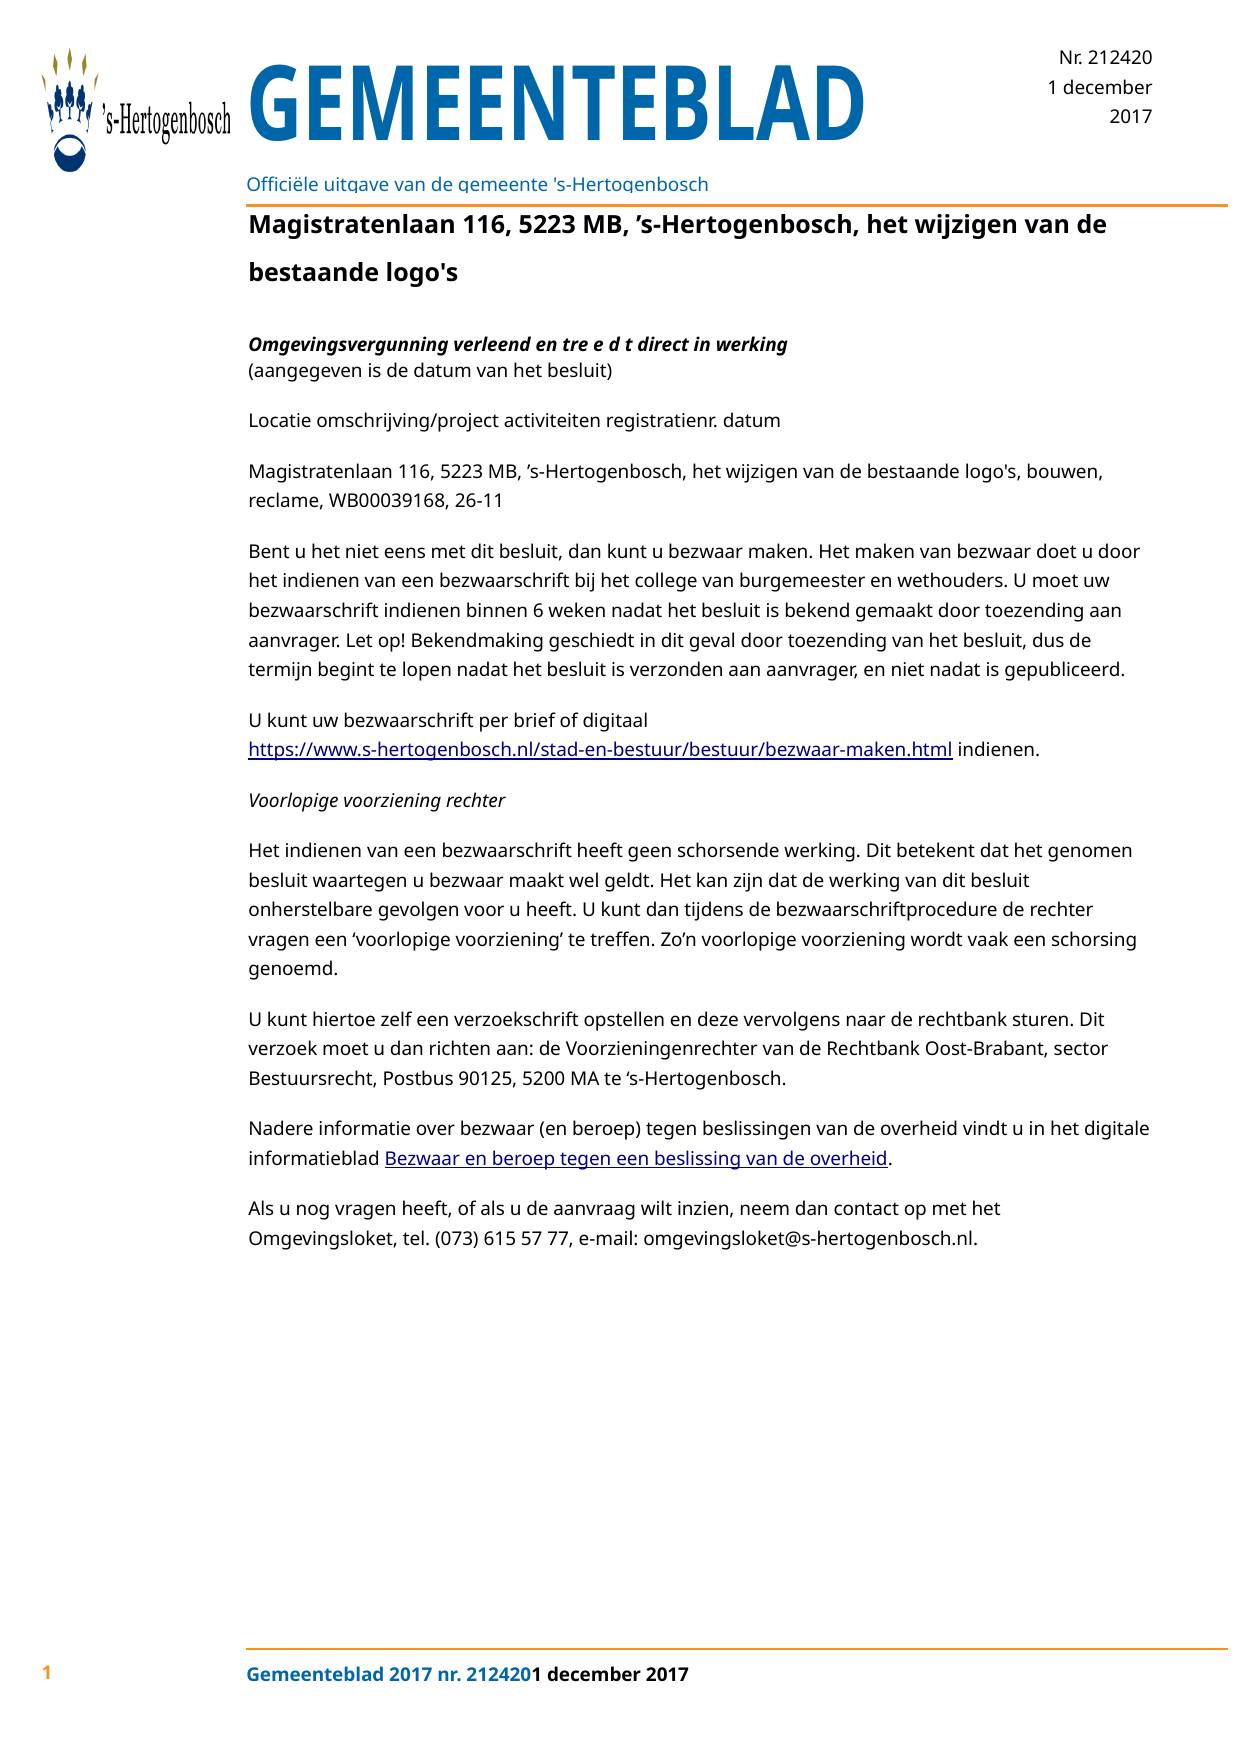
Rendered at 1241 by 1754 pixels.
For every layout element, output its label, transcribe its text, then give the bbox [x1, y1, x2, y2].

text U kunt uw bezwaarschrift per brief of digitaal https://www.s-hertogenbosch.nl/stad-en-bestuur/bestuur/bezwaar-maken.html indienen. [248, 707, 1152, 762]
text Magistratenlaan 116, 5223 MB, ’s-Hertogenbosch, het wijzigen van de bestaande logo's, bouwen, reclame, WB00039168, 26-11 [248, 458, 1152, 513]
text Nadere informatie over bezwaar (en beroep) tegen beslissingen van de overheid vindt u in het digitale informatieblad Bezwaar en beroep tegen een beslissing van de overheid. [248, 1116, 1152, 1171]
text Voorlopige voorziening rechter [248, 787, 1152, 812]
text Bent u het niet eens met dit besluit, dan kunt u bezwaar maken. Het maken van bezwaar doet u door het indienen van een bezwaarschrift bij het college van burgemeester en wethouders. U moet uw bezwaarschrift indienen binnen 6 weken nadat het besluit is bekend gemaakt door toezending aan aanvrager. Let op! Bekendmaking geschiedt in dit geval door toezending van het besluit, dus de termijn begint te lopen nadat het besluit is verzonden aan aanvrager, en niet nadat is gepubliceerd. [248, 538, 1152, 682]
picture [41, 47, 231, 172]
text U kunt hiertoe zelf een verzoekschrift opstellen en deze vervolgens naar de rechtbank sturen. Dit verzoek moet u dan richten aan: de Voorzieningenrechter van de Rechtbank Oost-Brabant, sector Bestuursrecht, Postbus 90125, 5200 MA te ‘s-Hertogenbosch. [248, 1006, 1152, 1091]
text Locatie omschrijving/project activiteiten registratienr. datum [248, 408, 1152, 433]
text Als u nog vragen heeft, of als u de aanvraag wilt inzien, neem dan contact op met het Omgevingsloket, tel. (073) 615 57 77, e-mail: omgevingsloket@s-hertogenbosch.nl. [248, 1196, 1152, 1251]
text (aangegeven is de datum van het besluit) [248, 357, 1152, 383]
text Omgevingsvergunning verleend en tre e d t direct in werking [248, 331, 1152, 357]
text Magistratenlaan 116, 5223 MB, ’s-Hertogenbosch, het wijzigen van de bestaande logo's [248, 207, 1152, 288]
text Het indienen van een bezwaarschrift heeft geen schorsende werking. Dit betekent dat het genomen besluit waartegen u bezwaar maakt wel geldt. Het kan zijn dat de werking van dit besluit onherstelbare gevolgen voor u heeft. U kunt dan tijdens de bezwaarschriftprocedure de rechter vragen een ‘voorlopige voorziening’ te treffen. Zo’n voorlopige voorziening wordt vaak een schorsing genoemd. [248, 837, 1152, 981]
